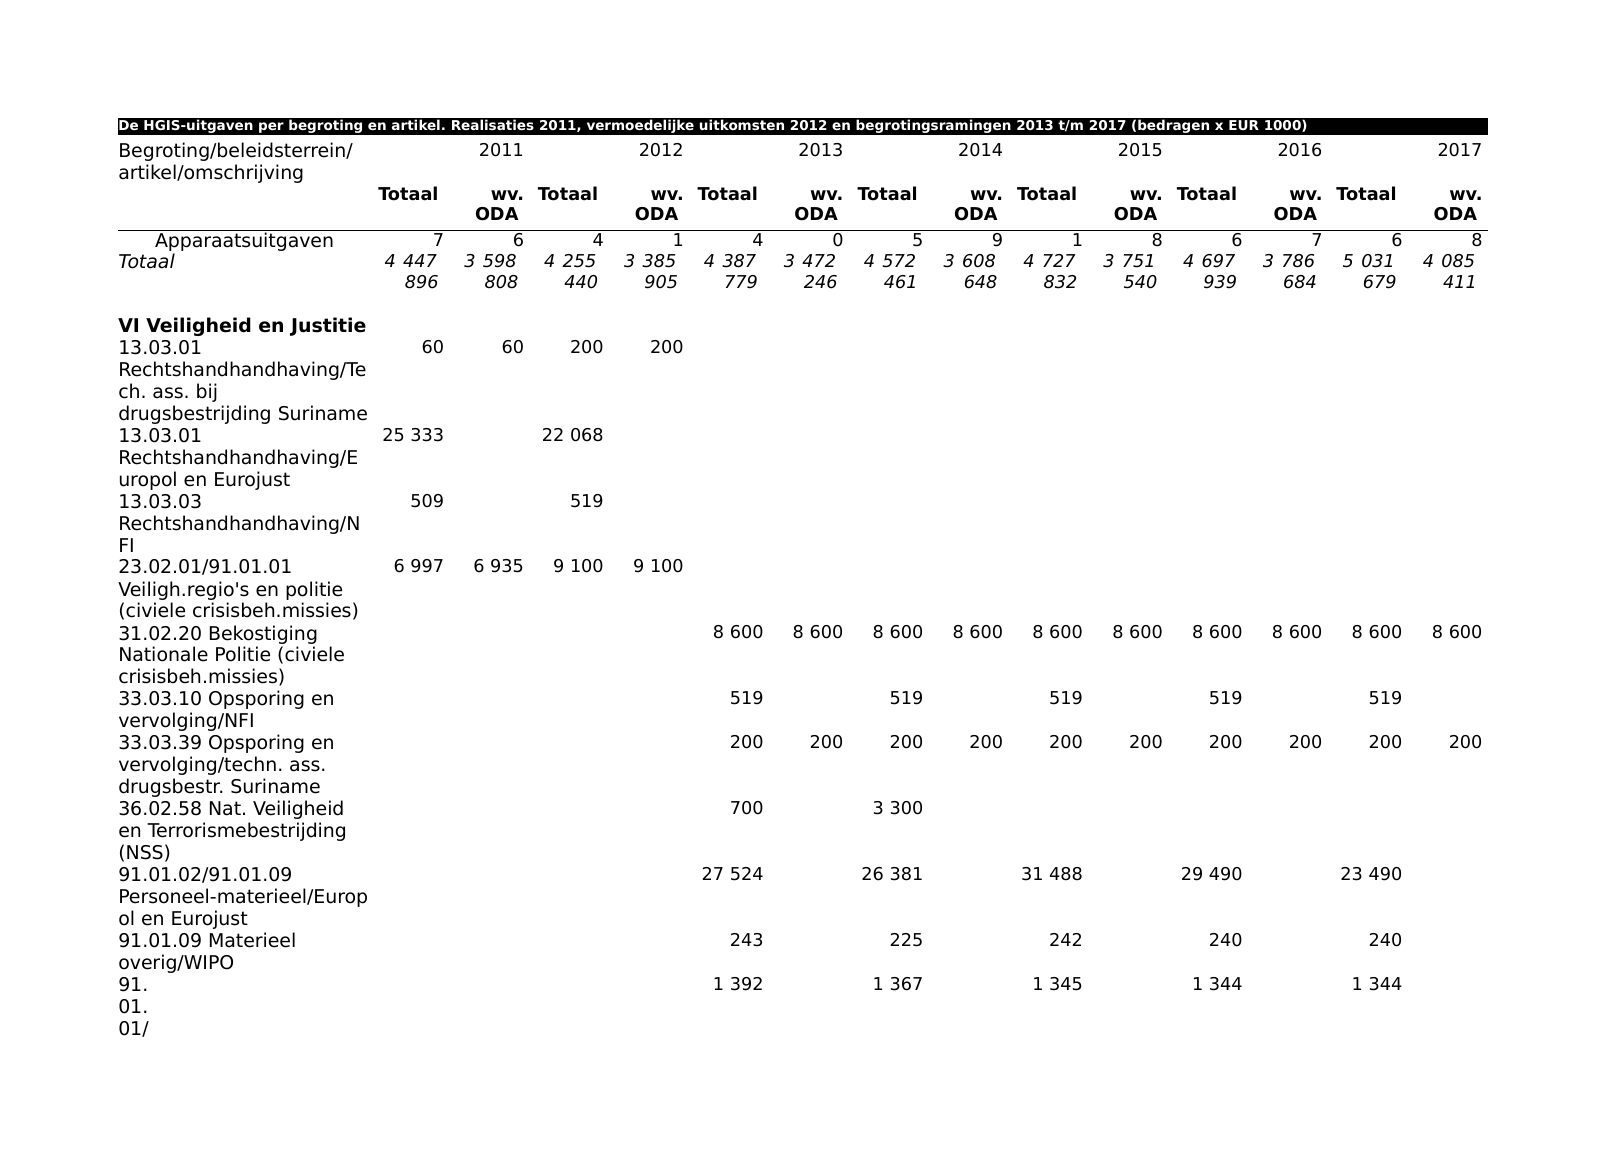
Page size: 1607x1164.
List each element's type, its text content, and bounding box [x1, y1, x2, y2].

table_cell Totaal [1328, 184, 1408, 229]
table_cell [149, 293, 370, 315]
table_cell [1248, 293, 1328, 315]
table_cell [370, 798, 450, 864]
table_cell 13.03.01 Rechtshandhandhaving/Tech. ass. bij drugsbestrijding Suriname [118, 337, 370, 424]
table_cell 519 [1328, 688, 1408, 732]
table_cell 2011 [370, 135, 530, 183]
table_cell 4 447 896 [370, 251, 450, 293]
table_cell [1248, 930, 1328, 974]
table_cell [370, 688, 450, 732]
table_cell [1169, 798, 1248, 864]
table_cell wv. ODA [450, 184, 530, 229]
table_cell [1089, 425, 1168, 491]
table_cell 8 600 [849, 623, 929, 688]
table_cell 91.01.01/ [118, 974, 149, 1040]
table_cell [849, 293, 929, 315]
table_cell [1089, 315, 1168, 337]
table_cell [530, 293, 609, 315]
table_cell 519 [689, 688, 769, 732]
table_cell 240 [1169, 930, 1248, 974]
table_cell [370, 732, 450, 798]
table_cell 33.03.39 Opsporing en vervolging/techn. ass. drugsbestr. Suriname [118, 732, 370, 798]
table_cell Totaal [118, 251, 370, 293]
table_cell 9 100 [610, 556, 689, 622]
table_cell [1328, 315, 1408, 337]
table_cell 200 [1009, 732, 1089, 798]
table_cell 91.01.09 Materieel overig/WIPO [118, 930, 370, 974]
table_cell [1328, 425, 1408, 491]
table_cell 6 [450, 231, 530, 251]
table_cell [450, 930, 530, 974]
table_cell [1009, 798, 1089, 864]
table_cell [1089, 556, 1168, 622]
table_cell [118, 184, 149, 229]
table_cell 1 367 [849, 974, 929, 1040]
table_cell 240 [1328, 930, 1408, 974]
table_cell [530, 864, 609, 930]
table_cell [450, 974, 530, 1040]
table_cell [1169, 337, 1248, 424]
table_cell [1328, 556, 1408, 622]
table_cell [1328, 798, 1408, 864]
table_cell [610, 930, 689, 974]
table_cell [1089, 864, 1168, 930]
table_cell 519 [849, 688, 929, 732]
table_cell [849, 315, 929, 337]
table_cell 8 600 [1248, 623, 1328, 688]
table_cell VI Veiligheid en Justitie [118, 315, 370, 337]
table_cell [1408, 688, 1488, 732]
table_cell 60 [450, 337, 530, 424]
table_cell [929, 930, 1009, 974]
table_cell [929, 491, 1009, 556]
table_cell 8 600 [1169, 623, 1248, 688]
table_cell 25 333 [370, 425, 450, 491]
table_cell [769, 864, 849, 930]
table_cell 91.01.02/91.01.09 Personeel-materieel/Europol en Eurojust [118, 864, 370, 930]
table_cell 519 [1009, 688, 1089, 732]
table_cell 509 [370, 491, 450, 556]
table_cell [849, 425, 929, 491]
table_cell Totaal [1009, 184, 1089, 229]
table_cell [769, 974, 849, 1040]
table_cell 3 300 [849, 798, 929, 864]
table_cell [370, 623, 450, 688]
table_cell 31.02.20 Bekostiging Nationale Politie (civiele crisisbeh.missies) [118, 623, 370, 688]
table_cell [1169, 293, 1248, 315]
table_cell [610, 293, 689, 315]
table_cell 2016 [1169, 135, 1328, 183]
table_cell 13.03.03 Rechtshandhandhaving/NFI [118, 491, 370, 556]
table_cell [450, 425, 530, 491]
table_cell 8 600 [769, 623, 849, 688]
table_cell 700 [689, 798, 769, 864]
table_cell [610, 425, 689, 491]
table_cell [450, 688, 530, 732]
table_cell wv. ODA [1248, 184, 1328, 229]
table_cell 519 [530, 491, 609, 556]
table_cell Totaal [370, 184, 450, 229]
table_cell 22 068 [530, 425, 609, 491]
table_cell [1089, 337, 1168, 424]
table_cell 200 [1248, 732, 1328, 798]
table_cell [929, 337, 1009, 424]
table_cell 242 [1009, 930, 1089, 974]
table_cell [610, 315, 689, 337]
table_cell 23 490 [1328, 864, 1408, 930]
table_cell 8 600 [1328, 623, 1408, 688]
table_cell Totaal [689, 184, 769, 229]
table_cell wv. ODA [1089, 184, 1168, 229]
table_cell [929, 556, 1009, 622]
table_cell [1089, 491, 1168, 556]
table_cell [530, 974, 609, 1040]
table_cell [849, 337, 929, 424]
table_cell [769, 491, 849, 556]
table_cell [1248, 974, 1328, 1040]
table_cell [769, 798, 849, 864]
table_cell [689, 491, 769, 556]
table_cell 8 [1408, 231, 1488, 251]
table_cell 2012 [530, 135, 689, 183]
table_cell [450, 315, 530, 337]
table_cell [450, 623, 530, 688]
table_cell 4 387 779 [689, 251, 769, 293]
table_cell 1 344 [1328, 974, 1408, 1040]
table_cell 200 [849, 732, 929, 798]
table_cell 2017 [1328, 135, 1488, 183]
table_cell [769, 688, 849, 732]
table_cell 5 [849, 231, 929, 251]
table_cell 3 608 648 [929, 251, 1009, 293]
table_cell 200 [1328, 732, 1408, 798]
table_cell 1 [1009, 231, 1089, 251]
table_cell [610, 864, 689, 930]
table_cell 4 255 440 [530, 251, 609, 293]
table_cell [1408, 798, 1488, 864]
table_cell 8 600 [1089, 623, 1168, 688]
table_cell [1248, 315, 1328, 337]
table_cell [610, 491, 689, 556]
table_cell 13.03.01 Rechtshandhandhaving/Europol en Eurojust [118, 425, 370, 491]
table_cell wv. ODA [610, 184, 689, 229]
table_cell 27 524 [689, 864, 769, 930]
table_cell [530, 798, 609, 864]
table_cell [769, 293, 849, 315]
table_cell 243 [689, 930, 769, 974]
table_cell 4 [689, 231, 769, 251]
table_cell 4 [530, 231, 609, 251]
table_cell [689, 556, 769, 622]
table_cell 8 600 [1408, 623, 1488, 688]
table_cell [370, 974, 450, 1040]
table_cell [1009, 425, 1089, 491]
table_cell [1248, 864, 1328, 930]
table_cell 2015 [1009, 135, 1168, 183]
table_cell 1 [610, 231, 689, 251]
table_cell [1009, 337, 1089, 424]
table_cell [610, 732, 689, 798]
table_cell [530, 623, 609, 688]
table_cell 1 392 [689, 974, 769, 1040]
table_cell [769, 556, 849, 622]
table_cell 1 344 [1169, 974, 1248, 1040]
table_cell [1408, 491, 1488, 556]
table_cell [1408, 930, 1488, 974]
table_cell [689, 315, 769, 337]
table_cell [530, 688, 609, 732]
table_cell 3 786 684 [1248, 251, 1328, 293]
table_cell [370, 293, 450, 315]
table_cell 60 [370, 337, 450, 424]
table_cell 4 085 411 [1408, 251, 1488, 293]
table_cell [929, 688, 1009, 732]
table_cell [530, 315, 609, 337]
table_cell [1009, 293, 1089, 315]
table_cell [1408, 864, 1488, 930]
table_cell 5 031 679 [1328, 251, 1408, 293]
table_cell 3 598 808 [450, 251, 530, 293]
table_cell [610, 688, 689, 732]
table_cell [118, 293, 149, 315]
table_cell 23.02.01/91.01.01 Veiligh.regio's en politie (civiele crisisbeh.missies) [118, 556, 370, 622]
table_cell [769, 337, 849, 424]
table_cell [1089, 930, 1168, 974]
table_cell 8 600 [689, 623, 769, 688]
table_cell 4 697 939 [1169, 251, 1248, 293]
table_cell [689, 293, 769, 315]
table_cell Begroting/beleidsterrein/artikel/omschrijving [118, 135, 370, 183]
table_cell Totaal [530, 184, 609, 229]
table_cell 0 [769, 231, 849, 251]
table_cell 519 [1169, 688, 1248, 732]
table_cell [1089, 798, 1168, 864]
table_cell [370, 930, 450, 974]
table_cell [929, 293, 1009, 315]
table_cell [370, 864, 450, 930]
table_cell [1248, 688, 1328, 732]
table_cell [929, 974, 1009, 1040]
table_cell 9 [929, 231, 1009, 251]
table_cell 8 600 [1009, 623, 1089, 688]
table_cell [849, 491, 929, 556]
table_cell [1009, 491, 1089, 556]
table_cell [1408, 556, 1488, 622]
table_cell 3 385 905 [610, 251, 689, 293]
table_cell 200 [1408, 732, 1488, 798]
table_cell [1169, 425, 1248, 491]
table_cell 4 727 832 [1009, 251, 1089, 293]
table_cell 6 935 [450, 556, 530, 622]
table_cell 3 472 246 [769, 251, 849, 293]
table_cell [1408, 315, 1488, 337]
table_cell [849, 556, 929, 622]
table_cell 29 490 [1169, 864, 1248, 930]
table_cell [689, 337, 769, 424]
table_cell [1328, 293, 1408, 315]
table_cell [1169, 315, 1248, 337]
table_cell [1009, 556, 1089, 622]
table_cell [450, 293, 530, 315]
table_cell wv. ODA [929, 184, 1009, 229]
table_cell 200 [769, 732, 849, 798]
table_cell 7 [370, 231, 450, 251]
table_cell 6 [1169, 231, 1248, 251]
table_cell [1248, 337, 1328, 424]
table_header De HGIS-uitgaven per begroting en artikel. Realisaties 2011, vermoedelijke uitkomsten 2012 en begrotingsramingen 2013 t/m 2017 (bedragen x EUR 1000) [118, 118, 1488, 134]
table_cell wv. ODA [1408, 184, 1488, 229]
table_cell [769, 930, 849, 974]
table_cell wv. ODA [769, 184, 849, 229]
table_cell 7 [1248, 231, 1328, 251]
table_cell [689, 425, 769, 491]
table_cell 200 [929, 732, 1009, 798]
table_cell 8 600 [929, 623, 1009, 688]
table_cell 33.03.10 Opsporing en vervolging/NFI [118, 688, 370, 732]
table_cell [1408, 425, 1488, 491]
table_cell [1328, 337, 1408, 424]
table_cell 225 [849, 930, 929, 974]
table_cell [610, 623, 689, 688]
table_cell [530, 732, 609, 798]
table_cell 200 [1089, 732, 1168, 798]
table_cell [1089, 974, 1168, 1040]
table_cell 2014 [849, 135, 1009, 183]
table_cell [530, 930, 609, 974]
table_cell [769, 315, 849, 337]
table_cell 6 [1328, 231, 1408, 251]
table_cell 31 488 [1009, 864, 1089, 930]
table_cell Totaal [1169, 184, 1248, 229]
table_cell 36.02.58 Nat. Veiligheid en Terrorismebestrijding (NSS) [118, 798, 370, 864]
table_cell 4 572 461 [849, 251, 929, 293]
table_cell [1248, 425, 1328, 491]
table_cell [118, 231, 149, 251]
table_cell 200 [689, 732, 769, 798]
table_cell 26 381 [849, 864, 929, 930]
table_cell [1408, 293, 1488, 315]
table_cell 8 [1089, 231, 1168, 251]
table_cell [1089, 293, 1168, 315]
table_cell [450, 732, 530, 798]
table_cell 200 [530, 337, 609, 424]
table_cell [929, 798, 1009, 864]
table_cell [1328, 491, 1408, 556]
table_cell 200 [1169, 732, 1248, 798]
table_cell [370, 315, 450, 337]
table_cell Totaal [849, 184, 929, 229]
table_cell [1009, 315, 1089, 337]
table_cell 6 997 [370, 556, 450, 622]
table_cell [1408, 337, 1488, 424]
table_cell Apparaatsuitgaven [149, 231, 370, 251]
table_cell [929, 315, 1009, 337]
table_cell [450, 864, 530, 930]
table_cell [929, 864, 1009, 930]
table_cell [769, 425, 849, 491]
table_cell 1 345 [1009, 974, 1089, 1040]
table_cell [610, 798, 689, 864]
table_cell 9 100 [530, 556, 609, 622]
table_cell [1248, 491, 1328, 556]
table_cell [450, 491, 530, 556]
table_cell [929, 425, 1009, 491]
table_cell 2013 [689, 135, 849, 183]
table_cell [610, 974, 689, 1040]
table_cell [1408, 974, 1488, 1040]
table_cell 3 751 540 [1089, 251, 1168, 293]
table_cell [1089, 688, 1168, 732]
table_cell [1248, 798, 1328, 864]
table_cell [1248, 556, 1328, 622]
table_cell [149, 974, 370, 1040]
table_cell [149, 184, 370, 229]
table_cell 200 [610, 337, 689, 424]
table_cell [1169, 556, 1248, 622]
table_cell [450, 798, 530, 864]
table_cell [1169, 491, 1248, 556]
